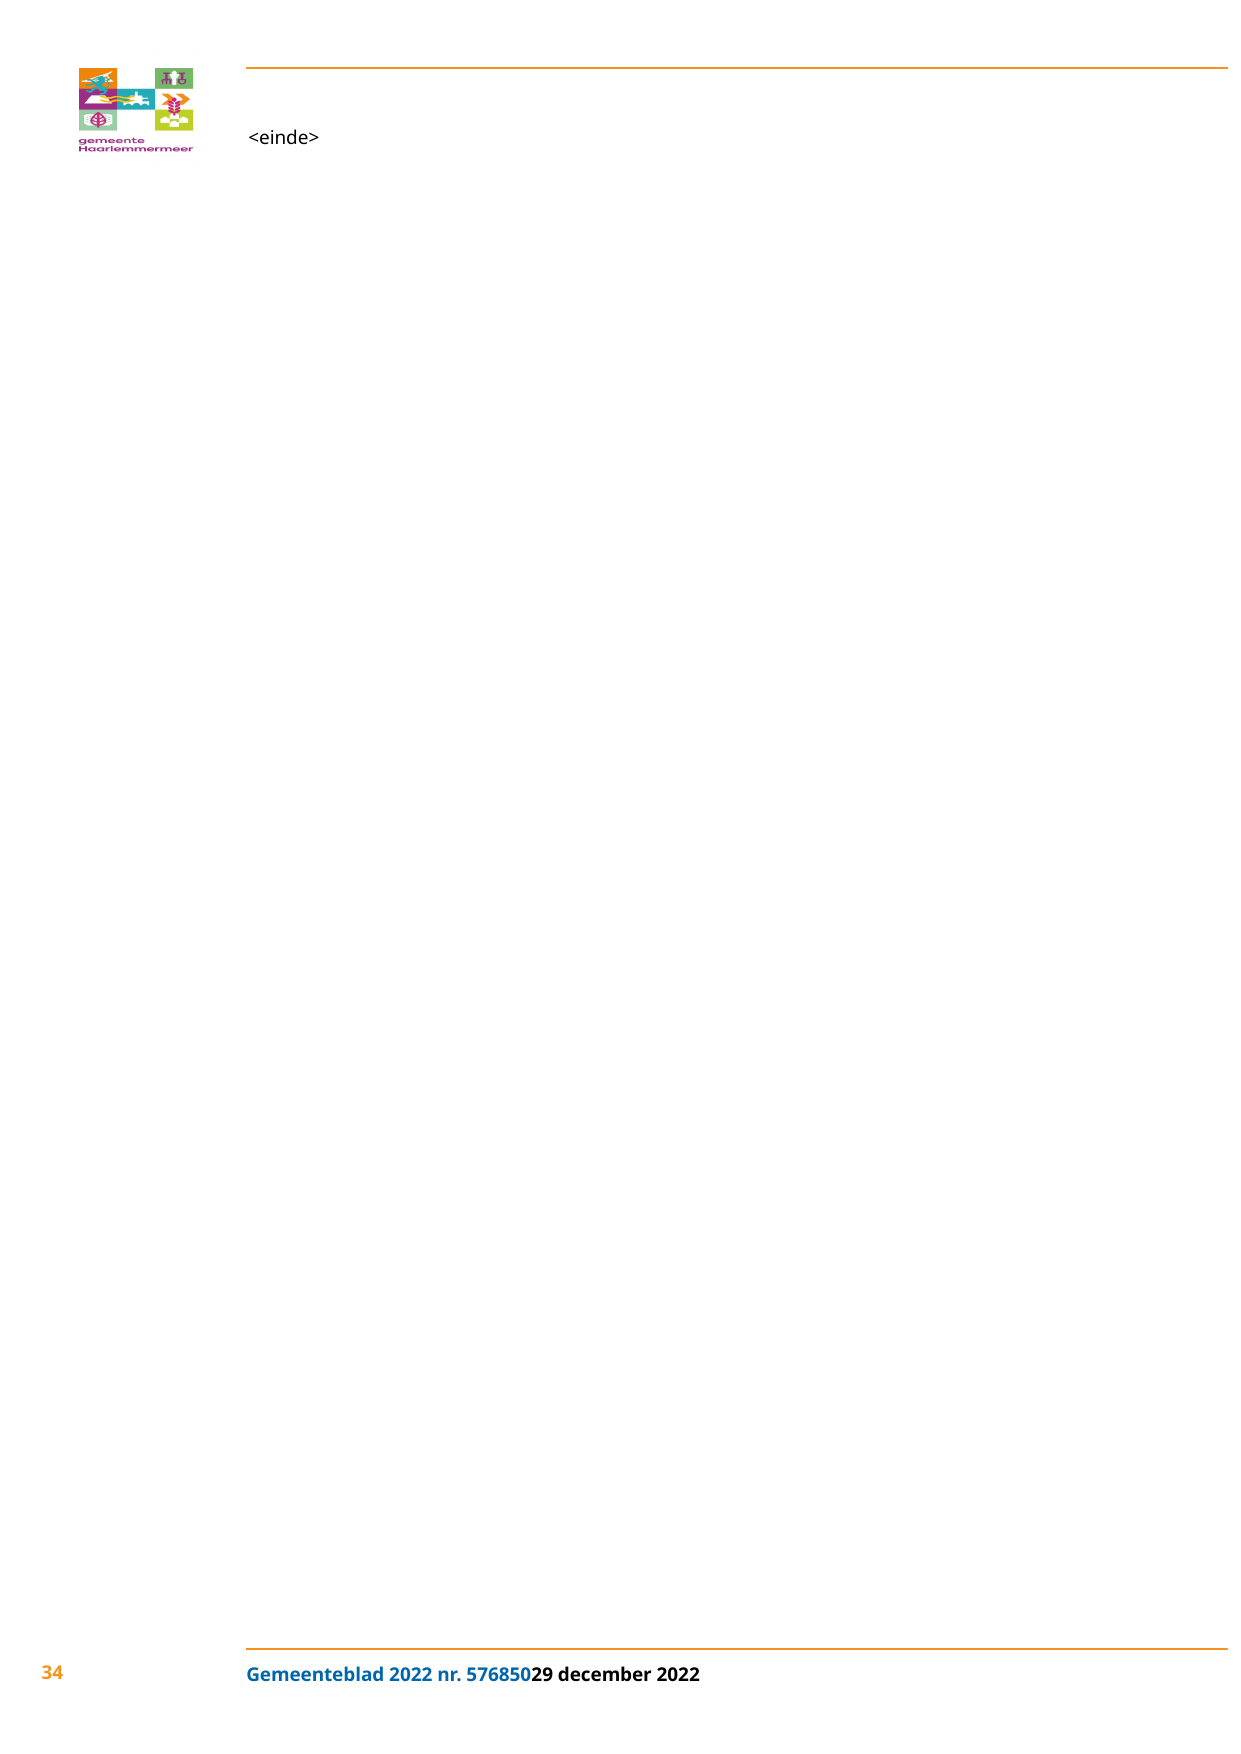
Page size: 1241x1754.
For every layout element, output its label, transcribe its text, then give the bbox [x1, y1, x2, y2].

text <einde> [248, 124, 1152, 150]
picture [41, 47, 231, 172]
